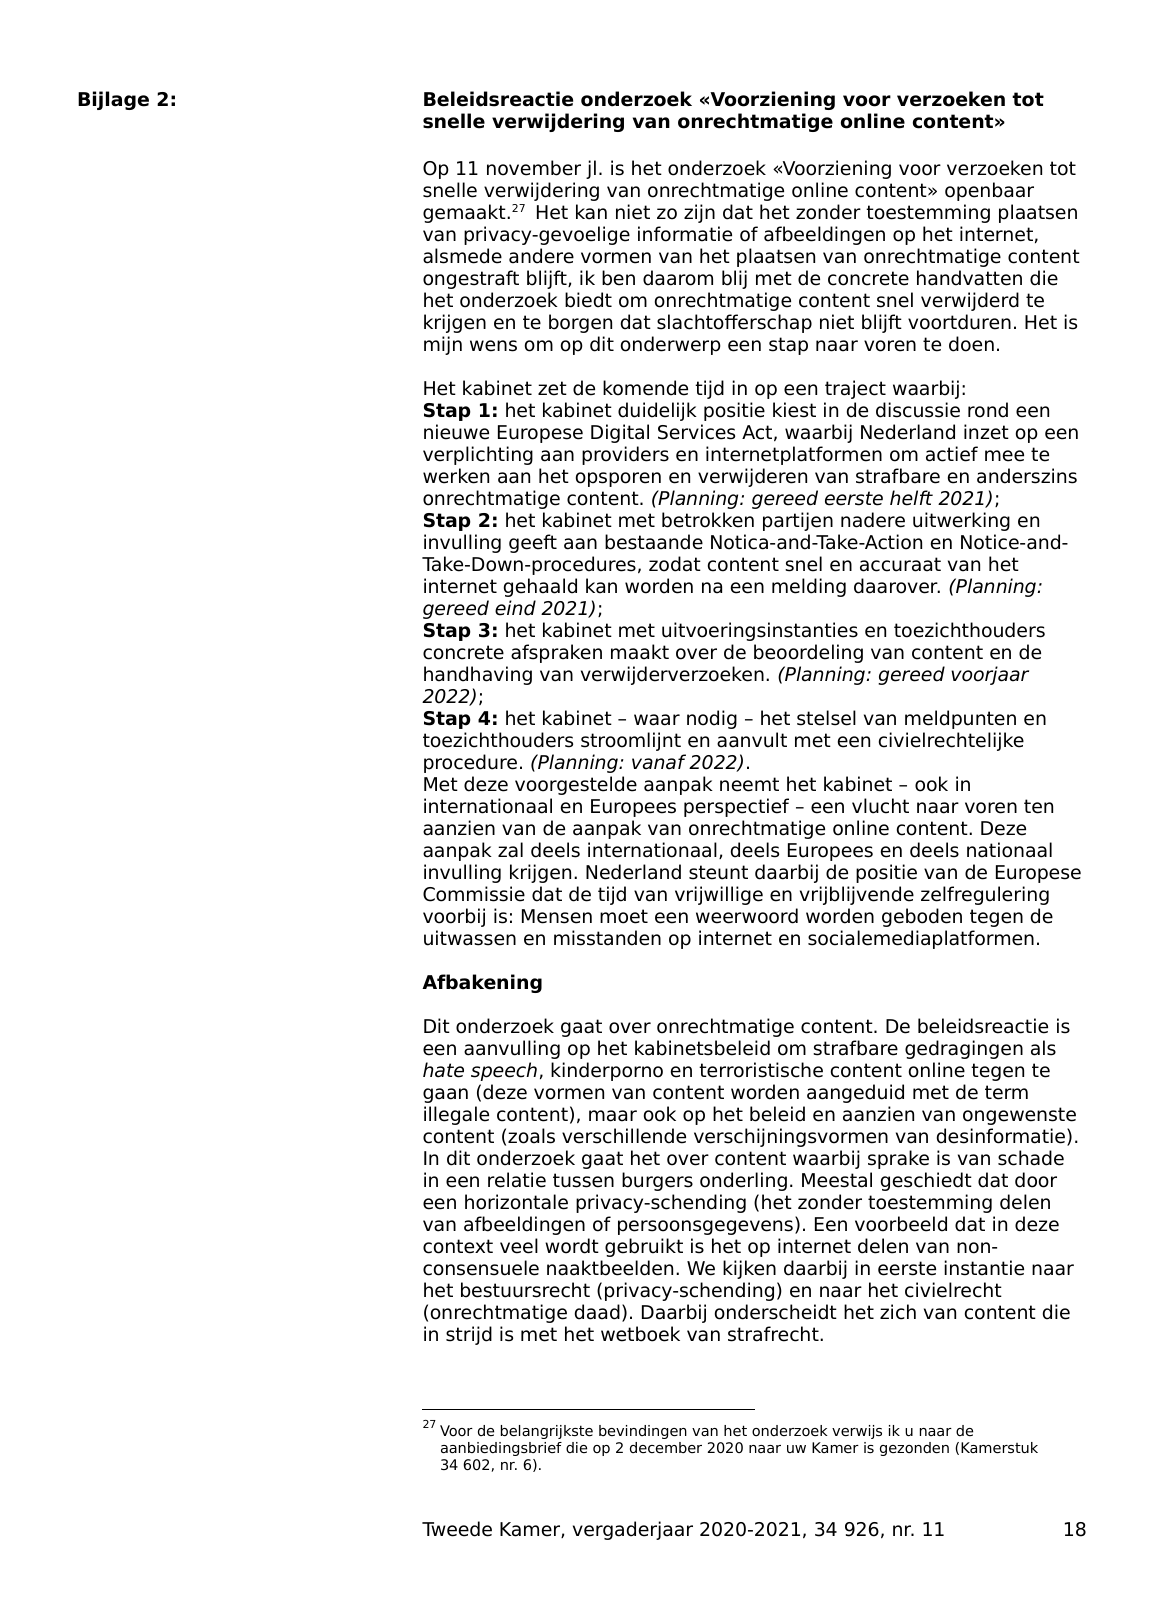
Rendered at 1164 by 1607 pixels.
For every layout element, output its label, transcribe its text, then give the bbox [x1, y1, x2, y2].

subtitle Bijlage 2: Beleidsreactie onderzoek «Voorziening voor verzoeken tot snelle verwijdering van onrechtmatige online content» [77, 89, 1087, 133]
text Stap 2: het kabinet met betrokken partijen nadere uitwerking en invulling geeft aan bestaande Notica-and-Take-Action en Notice-and-Take-Down-procedures, zodat content snel en accuraat van het internet gehaald kan worden na een melding daarover. (Planning: gereed eind 2021); [422, 510, 1087, 620]
subtitle Afbakening [422, 972, 1087, 994]
text Voor de belangrijkste bevindingen van het onderzoek verwijs ik u naar de aanbiedingsbrief die op 2 december 2020 naar uw Kamer is gezonden (Kamerstuk 34 602, nr. 6). [422, 1418, 1087, 1474]
text Stap 3: het kabinet met uitvoeringsinstanties en toezichthouders concrete afspraken maakt over de beoordeling van content en de handhaving van verwijderverzoeken. (Planning: gereed voorjaar 2022); [422, 620, 1087, 708]
text Met deze voorgestelde aanpak neemt het kabinet – ook in internationaal en Europees perspectief – een vlucht naar voren ten aanzien van de aanpak van onrechtmatige online content. Deze aanpak zal deels internationaal, deels Europees en deels nationaal invulling krijgen. Nederland steunt daarbij de positie van de Europese Commissie dat de tijd van vrijwillige en vrijblijvende zelfregulering voorbij is: Mensen moet een weerwoord worden geboden tegen de uitwassen en misstanden op internet en socialemediaplatformen. [422, 774, 1087, 949]
text Dit onderzoek gaat over onrechtmatige content. De beleidsreactie is een aanvulling op het kabinetsbeleid om strafbare gedragingen als hate speech, kinderporno en terroristische content online tegen te gaan (deze vormen van content worden aangeduid met de term illegale content), maar ook op het beleid en aanzien van ongewenste content (zoals verschillende verschijningsvormen van desinformatie). In dit onderzoek gaat het over content waarbij sprake is van schade in een relatie tussen burgers onderling. Meestal geschiedt dat door een horizontale privacy-schending (het zonder toestemming delen van afbeeldingen of persoonsgegevens). Een voorbeeld dat in deze context veel wordt gebruikt is het op internet delen van non-consensuele naaktbeelden. We kijken daarbij in eerste instantie naar het bestuursrecht (privacy-schending) en naar het civielrecht (onrechtmatige daad). Daarbij onderscheidt het zich van content die in strijd is met het wetboek van strafrecht. [422, 1016, 1087, 1346]
text Op 11 november jl. is het onderzoek «Voorziening voor verzoeken tot snelle verwijdering van onrechtmatige online content» openbaar gemaakt. Het kan niet zo zijn dat het zonder toestemming plaatsen van privacy-gevoelige informatie of afbeeldingen op het internet, alsmede andere vormen van het plaatsen van onrechtmatige content ongestraft blijft, ik ben daarom blij met de concrete handvatten die het onderzoek biedt om onrechtmatige content snel verwijderd te krijgen en te borgen dat slachtofferschap niet blijft voortduren. Het is mijn wens om op dit onderwerp een stap naar voren te doen. [422, 158, 1087, 356]
text Stap 4: het kabinet – waar nodig – het stelsel van meldpunten en toezichthouders stroomlijnt en aanvult met een civielrechtelijke procedure. (Planning: vanaf 2022). [422, 708, 1087, 774]
text Stap 1: het kabinet duidelijk positie kiest in de discussie rond een nieuwe Europese Digital Services Act, waarbij Nederland inzet op een verplichting aan providers en internetplatformen om actief mee te werken aan het opsporen en verwijderen van strafbare en anderszins onrechtmatige content. (Planning: gereed eerste helft 2021); [422, 400, 1087, 510]
text Het kabinet zet de komende tijd in op een traject waarbij: [422, 378, 1087, 400]
